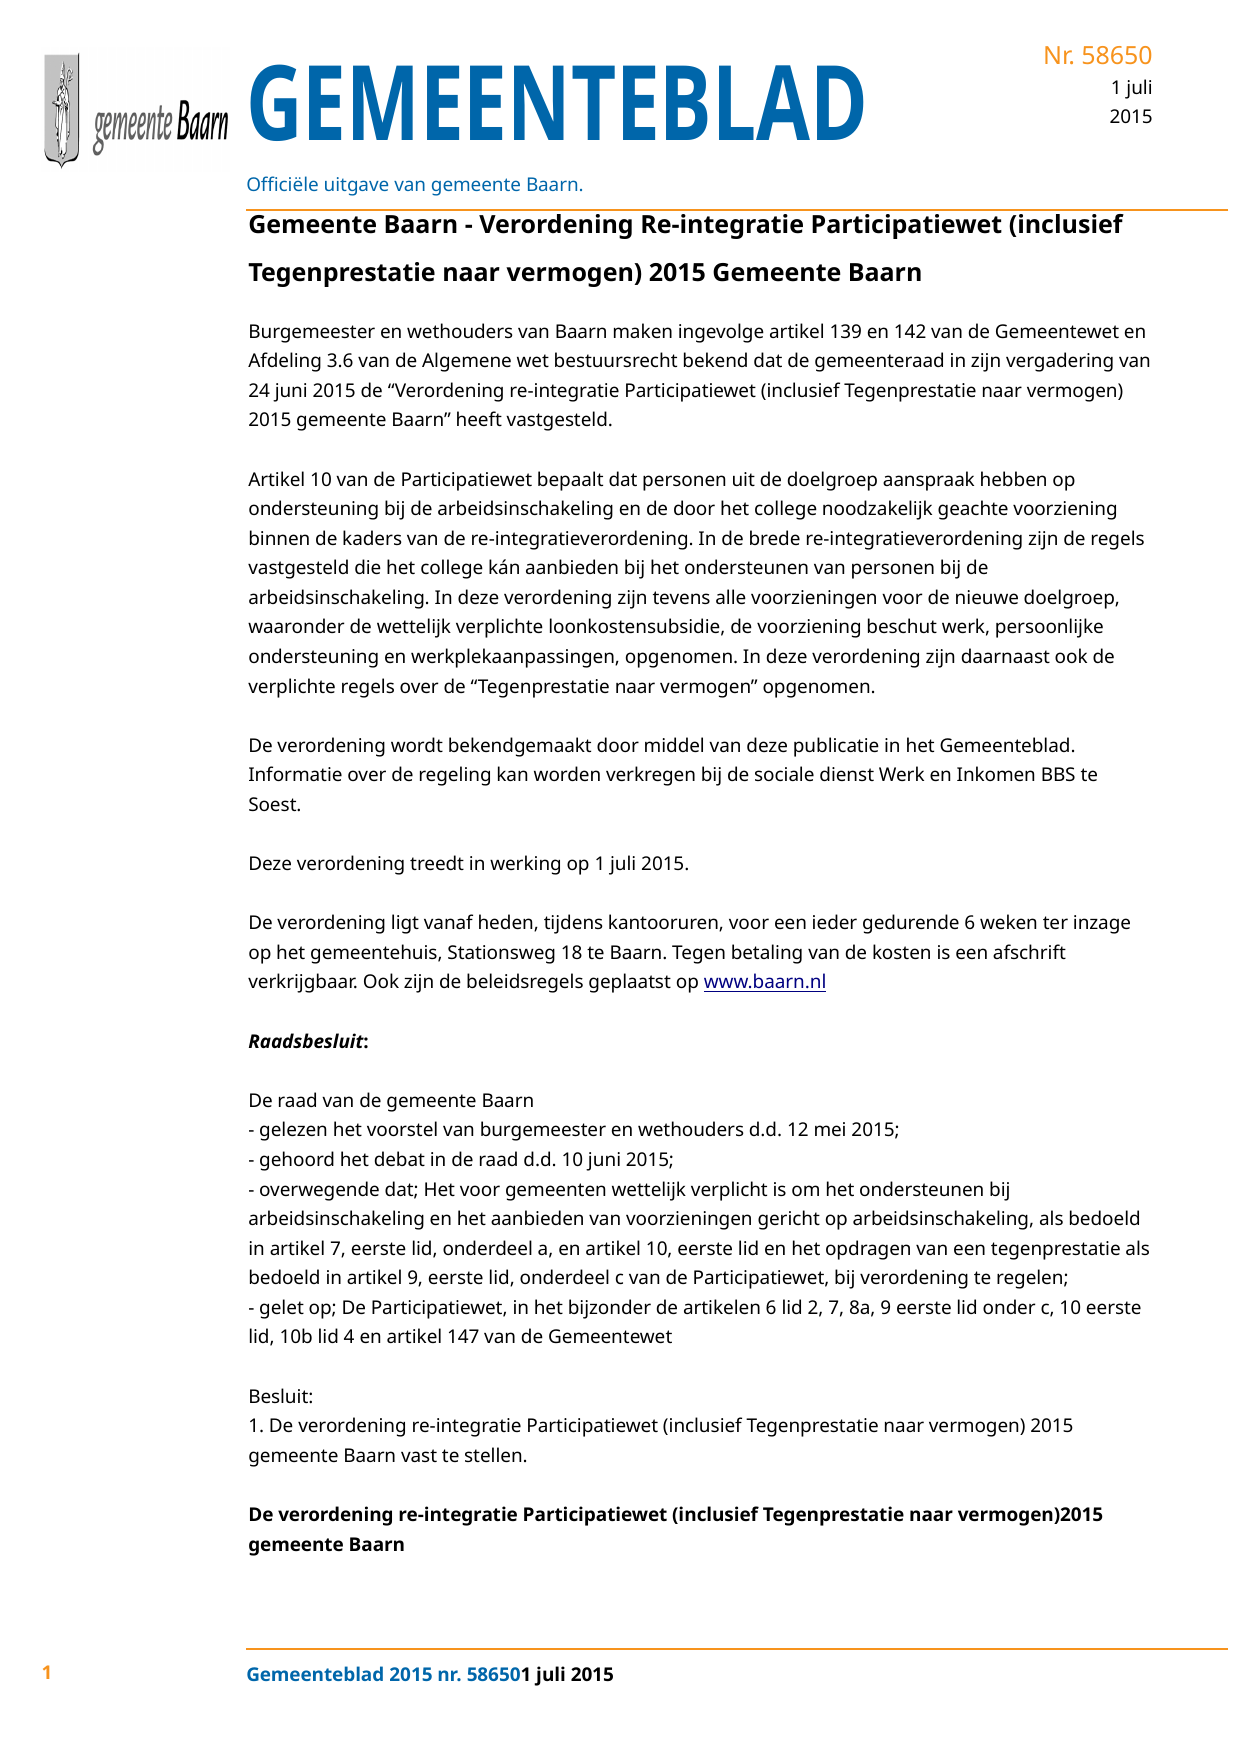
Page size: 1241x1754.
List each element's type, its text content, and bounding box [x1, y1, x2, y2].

text - overwegende dat; Het voor gemeenten wettelijk verplicht is om het ondersteunen bij arbeidsinschakeling en het aanbieden van voorzieningen gericht op arbeidsinschakeling, als bedoeld in artikel 7, eerste lid, onderdeel a, en artikel 10, eerste lid en het opdragen van een tegenprestatie als bedoeld in artikel 9, eerste lid, onderdeel c van de Participatiewet, bij verordening te regelen; [248, 1176, 1152, 1290]
text Besluit: [248, 1383, 1152, 1409]
text - gelezen het voorstel van burgemeester en wethouders d.d. 12 mei 2015; [248, 1117, 1152, 1142]
text De raad van de gemeente Baarn [248, 1087, 1152, 1113]
text Artikel 10 van de Participatiewet bepaalt dat personen uit de doelgroep aanspraak hebben op ondersteuning bij de arbeidsinschakeling en de door het college noodzakelijk geachte voorziening binnen de kaders van de re-integratieverordening. In de brede re-integratieverordening zijn de regels vastgesteld die het college kán aanbieden bij het ondersteunen van personen bij de arbeidsinschakeling. In deze verordening zijn tevens alle voorzieningen voor de nieuwe doelgroep, waaronder de wettelijk verplichte loonkostensubsidie, de voorziening beschut werk, persoonlijke ondersteuning en werkplekaanpassingen, opgenomen. In deze verordening zijn daarnaast ook de verplichte regels over de “Tegenprestatie naar vermogen” opgenomen. [248, 466, 1152, 699]
text De verordening wordt bekendgemaakt door middel van deze publicatie in het Gemeenteblad. Informatie over de regeling kan worden verkregen bij de sociale dienst Werk en Inkomen BBS te Soest. [248, 732, 1152, 817]
picture [41, 47, 231, 172]
text - gelet op; De Participatiewet, in het bijzonder de artikelen 6 lid 2, 7, 8a, 9 eerste lid onder c, 10 eerste lid, 10b lid 4 en artikel 147 van de Gemeentewet [248, 1294, 1152, 1349]
text Gemeente Baarn - Verordening Re-integratie Participatiewet (inclusief Tegenprestatie naar vermogen) 2015 Gemeente Baarn [248, 211, 1152, 288]
text Raadsbesluit: [248, 1028, 1152, 1054]
text De verordening re-integratie Participatiewet (inclusief Tegenprestatie naar vermogen)2015 gemeente Baarn [248, 1501, 1152, 1557]
text 1. De verordening re-integratie Participatiewet (inclusief Tegenprestatie naar vermogen) 2015 gemeente Baarn vast te stellen. [248, 1412, 1152, 1468]
text Burgemeester en wethouders van Baarn maken ingevolge artikel 139 en 142 van de Gemeentewet en Afdeling 3.6 van de Algemene wet bestuursrecht bekend dat de gemeenteraad in zijn vergadering van 24 juni 2015 de “Verordening re-integratie Participatiewet (inclusief Tegenprestatie naar vermogen) 2015 gemeente Baarn” heeft vastgesteld. [248, 318, 1152, 432]
text Deze verordening treedt in werking op 1 juli 2015. [248, 850, 1152, 876]
text - gehoord het debat in de raad d.d. 10 juni 2015; [248, 1146, 1152, 1172]
text De verordening ligt vanaf heden, tijdens kantooruren, voor een ieder gedurende 6 weken ter inzage op het gemeentehuis, Stationsweg 18 te Baarn. Tegen betaling van de kosten is een afschrift verkrijgbaar. Ook zijn de beleidsregels geplaatst op www.baarn.nl [248, 909, 1152, 994]
